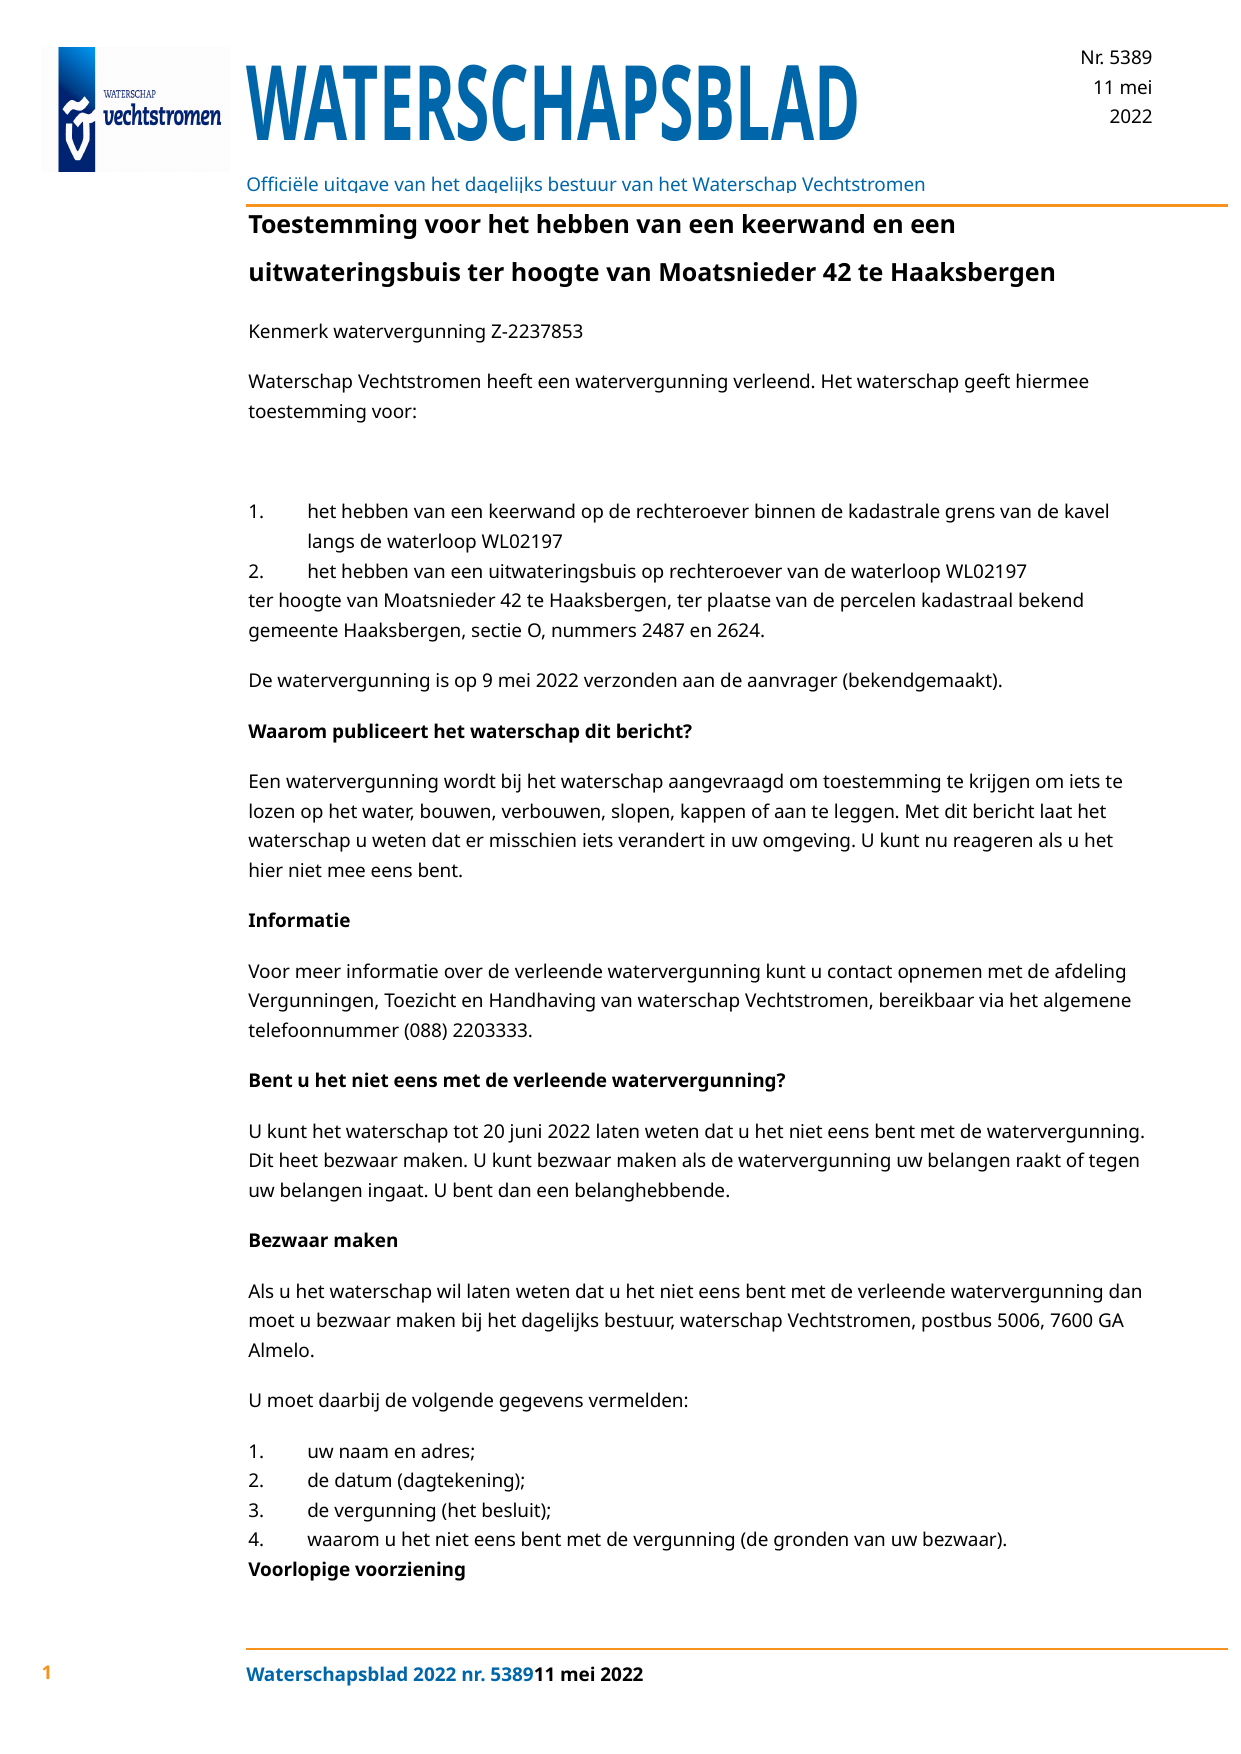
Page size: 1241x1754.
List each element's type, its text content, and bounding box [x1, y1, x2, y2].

list waarom u het niet eens bent met de vergunning (de gronden van uw bezwaar). [248, 1527, 1152, 1552]
text U kunt het waterschap tot 20 juni 2022 laten weten dat u het niet eens bent met de watervergunning. Dit heet bezwaar maken. U kunt bezwaar maken als de watervergunning uw belangen raakt of tegen uw belangen ingaat. U bent dan een belanghebbende. [248, 1118, 1152, 1203]
list het hebben van een uitwateringsbuis op rechteroever van de waterloop WL02197 [248, 558, 1152, 584]
list het hebben van een keerwand op de rechteroever binnen de kadastrale grens van de kavel langs de waterloop WL02197 [248, 499, 1152, 554]
list de vergunning (het besluit); [248, 1497, 1152, 1523]
list uw naam en adres; [248, 1438, 1152, 1464]
text Waterschap Vechtstromen heeft een watervergunning verleend. Het waterschap geeft hiermee toestemming voor: [248, 368, 1152, 424]
text Bezwaar maken [248, 1227, 1152, 1253]
picture [41, 47, 231, 172]
text Een watervergunning wordt bij het waterschap aangevraagd om toestemming te krijgen om iets te lozen op het water, bouwen, verbouwen, slopen, kappen of aan te leggen. Met dit bericht laat het waterschap u weten dat er misschien iets verandert in uw omgeving. U kunt nu reageren als u het hier niet mee eens bent. [248, 768, 1152, 883]
list de datum (dagtekening); [248, 1467, 1152, 1493]
text Toestemming voor het hebben van een keerwand en een uitwateringsbuis ter hoogte van Moatsnieder 42 te Haaksbergen [248, 207, 1152, 288]
text Als u het waterschap wil laten weten dat u het niet eens bent met de verleende watervergunning dan moet u bezwaar maken bij het dagelijks bestuur, waterschap Vechtstromen, postbus 5006, 7600 GA Almelo. [248, 1278, 1152, 1363]
text Informatie [248, 907, 1152, 933]
text Voor meer informatie over de verleende watervergunning kunt u contact opnemen met de afdeling Vergunningen, Toezicht en Handhaving van waterschap Vechtstromen, bereikbaar via het algemene telefoonnummer (088) 2203333. [248, 958, 1152, 1043]
text Kenmerk watervergunning Z-2237853 [248, 318, 1152, 344]
text U moet daarbij de volgende gegevens vermelden: [248, 1387, 1152, 1413]
text Waarom publiceert het waterschap dit bericht? [248, 718, 1152, 744]
text De watervergunning is op 9 mei 2022 verzonden aan de aanvrager (bekendgemaakt). [248, 667, 1152, 693]
text Bent u het niet eens met de verleende watervergunning? [248, 1067, 1152, 1093]
text ter hoogte van Moatsnieder 42 te Haaksbergen, ter plaatse van de percelen kadastraal bekend gemeente Haaksbergen, sectie O, nummers 2487 en 2624. [248, 587, 1152, 643]
text Voorlopige voorziening [248, 1556, 1152, 1582]
